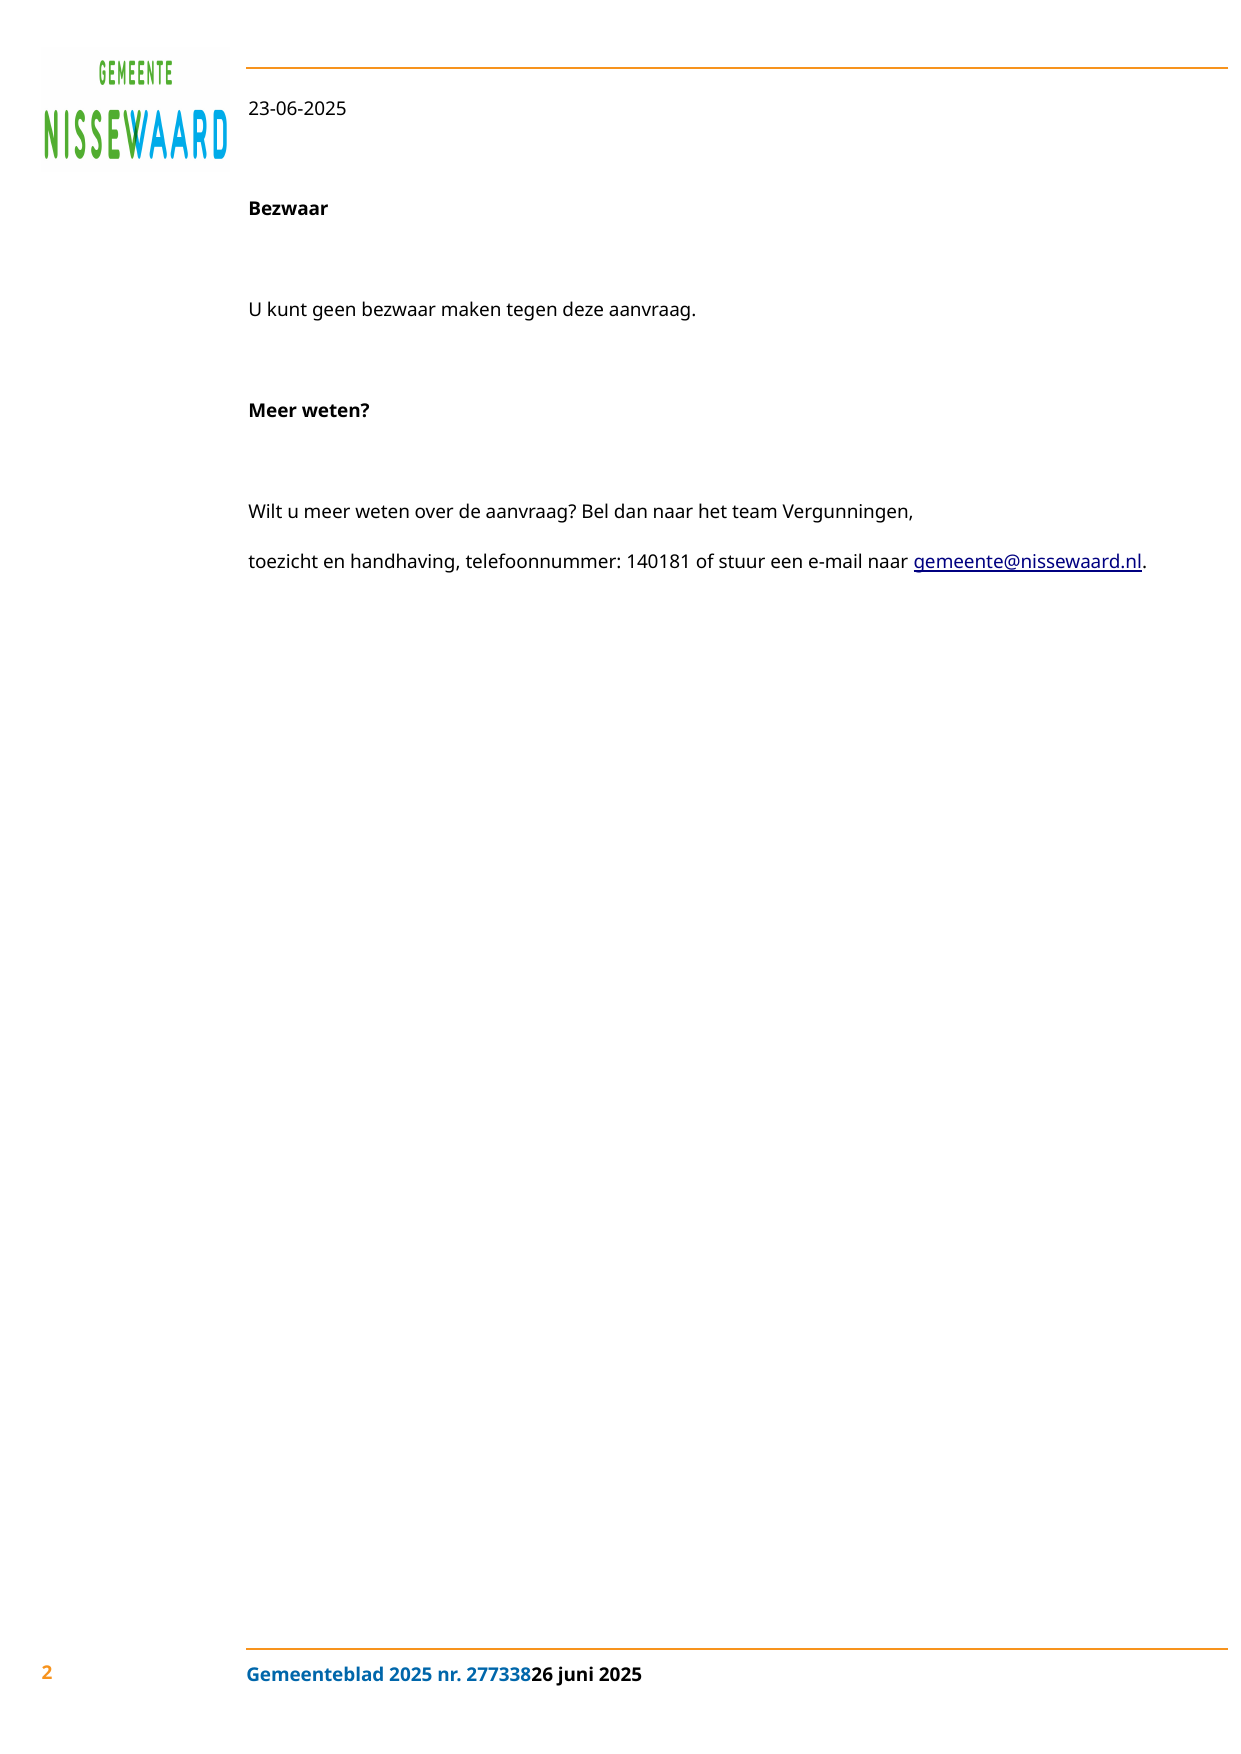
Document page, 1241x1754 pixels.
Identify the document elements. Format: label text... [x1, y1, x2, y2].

text U kunt geen bezwaar maken tegen deze aanvraag. [248, 296, 1152, 322]
text Meer weten? [248, 397, 1152, 423]
text Bezwaar [248, 196, 1152, 221]
text Wilt u meer weten over de aanvraag? Bel dan naar het team Vergunningen, [248, 498, 1152, 524]
text 23-06-2025 [248, 95, 1152, 121]
text toezicht en handhaving, telefoonnummer: 140181 of stuur een e-mail naar gemeente@nissewaard.nl. [248, 548, 1152, 574]
picture [41, 47, 231, 172]
